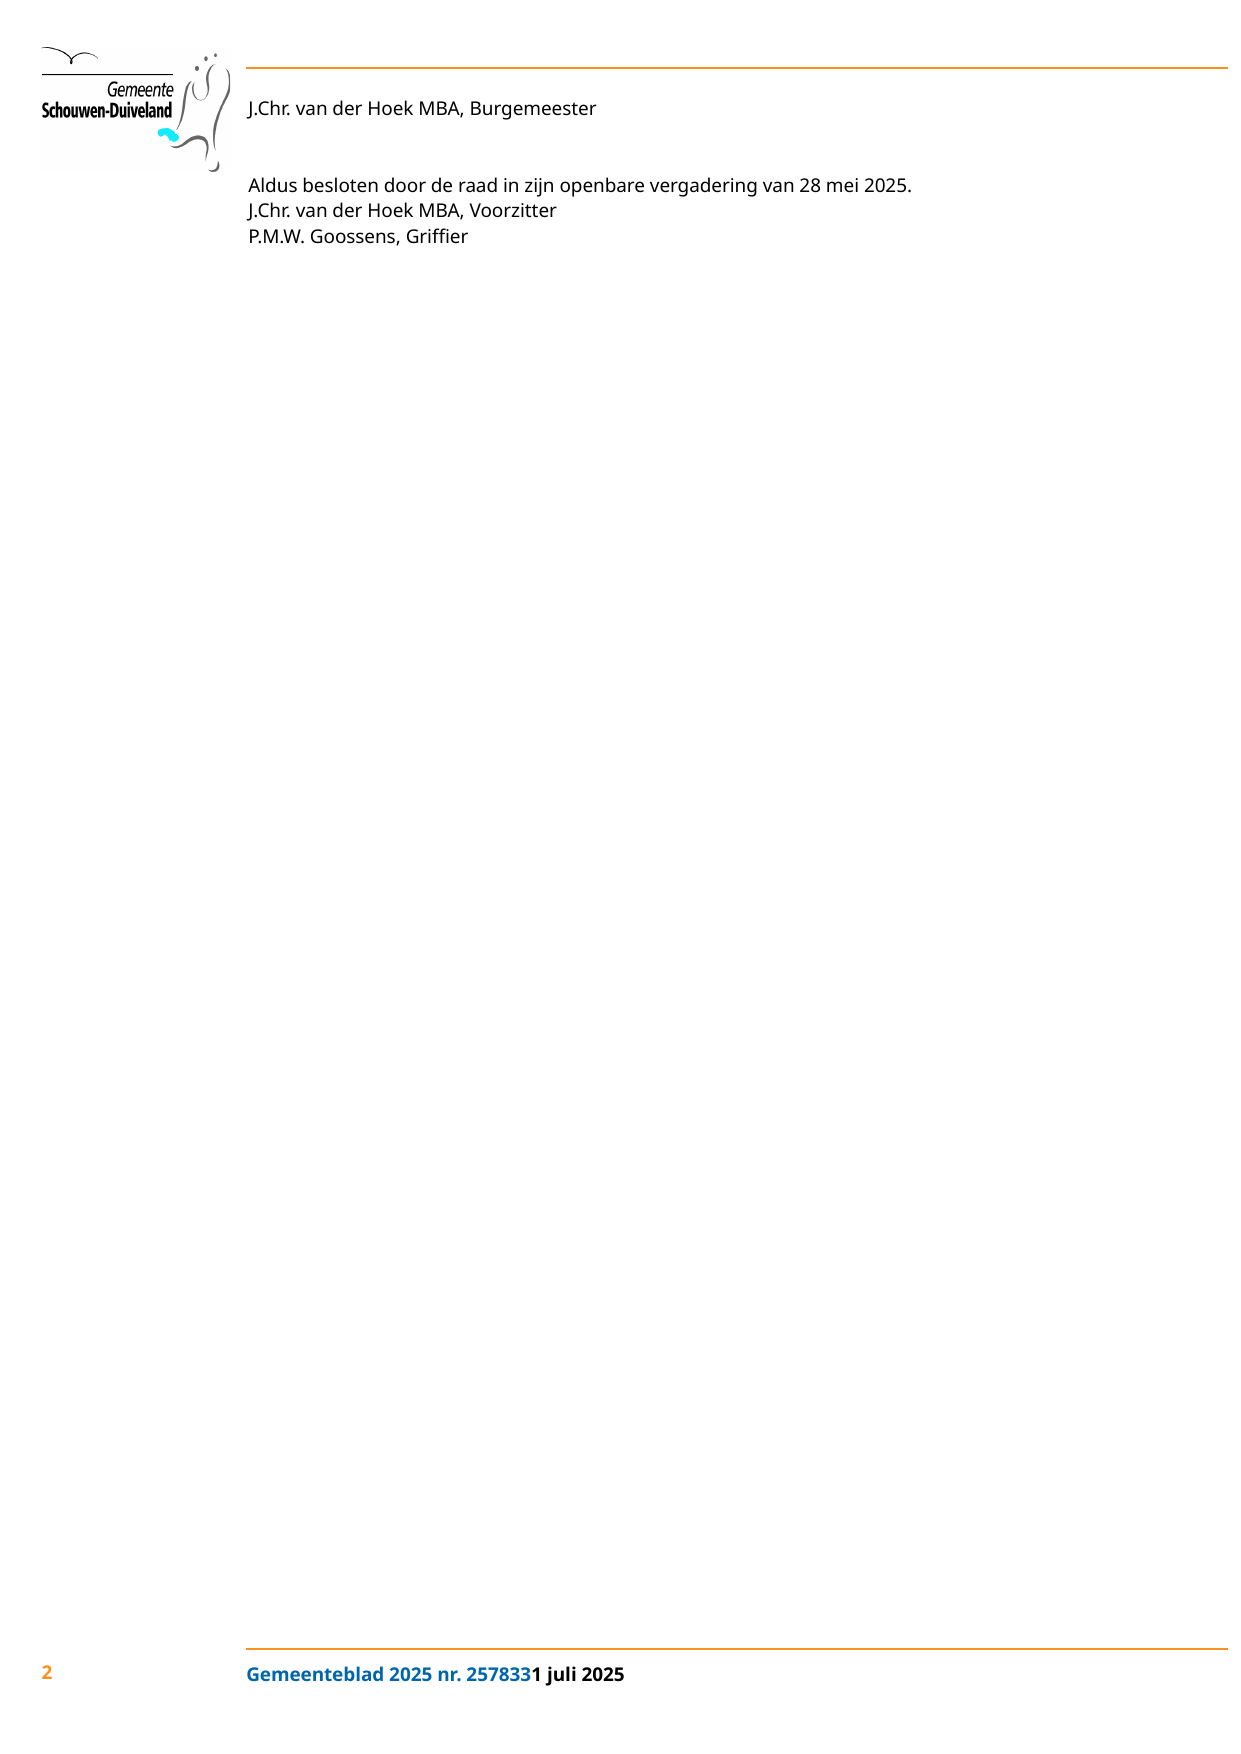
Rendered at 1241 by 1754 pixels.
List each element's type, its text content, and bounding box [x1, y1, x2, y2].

text J.Chr. van der Hoek MBA, Burgemeester [248, 95, 1152, 121]
text P.M.W. Goossens, Griffier [248, 223, 1152, 249]
picture [41, 47, 231, 172]
text Aldus besloten door de raad in zijn openbare vergadering van 28 mei 2025. [248, 172, 1152, 198]
text J.Chr. van der Hoek MBA, Voorzitter [248, 198, 1152, 223]
